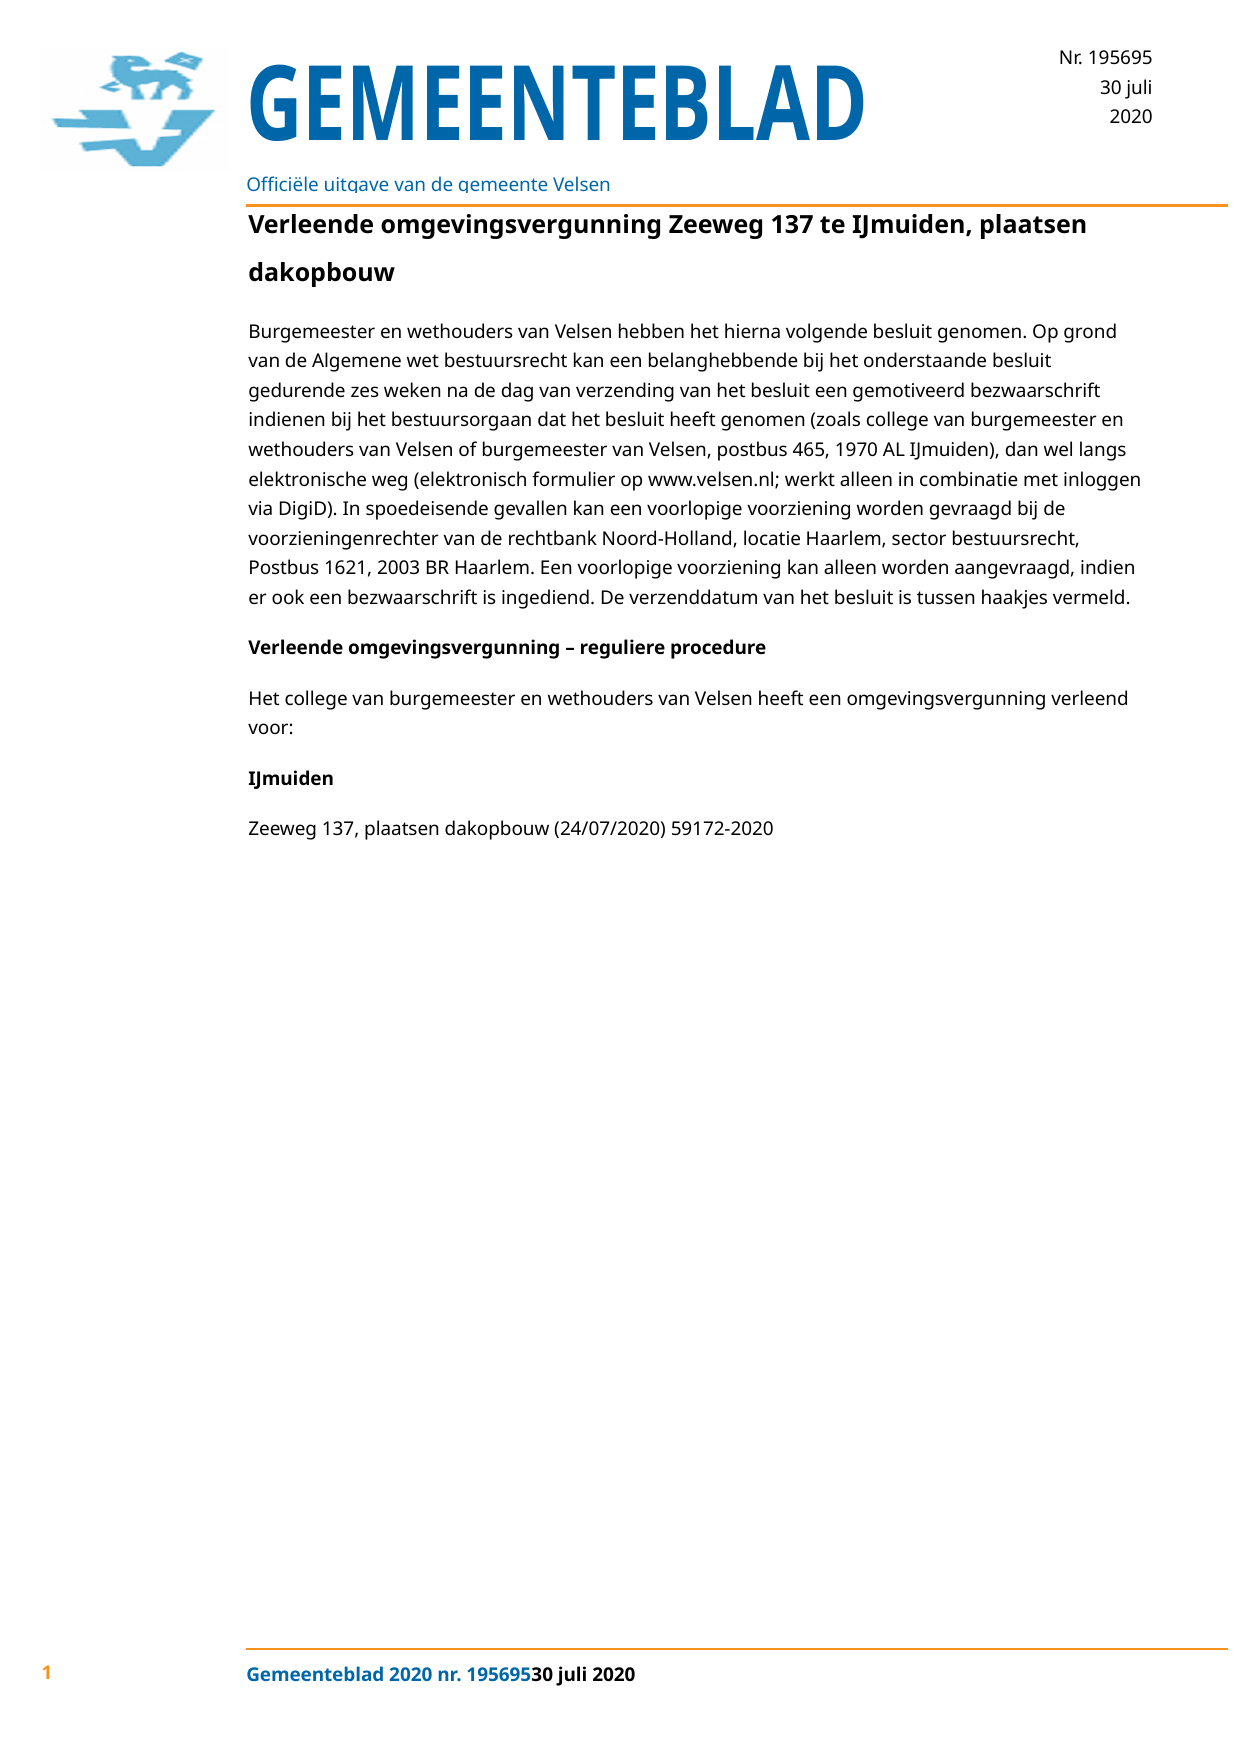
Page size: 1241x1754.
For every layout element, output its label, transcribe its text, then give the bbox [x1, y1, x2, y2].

text Verleende omgevingsvergunning – reguliere procedure [248, 634, 1152, 660]
text IJmuiden [248, 765, 1152, 791]
text Verleende omgevingsvergunning Zeeweg 137 te IJmuiden, plaatsen dakopbouw [248, 207, 1152, 288]
picture [41, 47, 231, 172]
text Burgemeester en wethouders van Velsen hebben het hierna volgende besluit genomen. Op grond van de Algemene wet bestuursrecht kan een belanghebbende bij het onderstaande besluit gedurende zes weken na de dag van verzending van het besluit een gemotiveerd bezwaarschrift indienen bij het bestuursorgaan dat het besluit heeft genomen (zoals college van burgemeester en wethouders van Velsen of burgemeester van Velsen, postbus 465, 1970 AL IJmuiden), dan wel langs elektronische weg (elektronisch formulier op www.velsen.nl; werkt alleen in combinatie met inloggen via DigiD). In spoedeisende gevallen kan een voorlopige voorziening worden gevraagd bij de voorzieningenrechter van de rechtbank Noord-Holland, locatie Haarlem, sector bestuursrecht, Postbus 1621, 2003 BR Haarlem. Een voorlopige voorziening kan alleen worden aangevraagd, indien er ook een bezwaarschrift is ingediend. De verzenddatum van het besluit is tussen haakjes vermeld. [248, 318, 1152, 610]
text Het college van burgemeester en wethouders van Velsen heeft een omgevingsvergunning verleend voor: [248, 685, 1152, 740]
text Zeeweg 137, plaatsen dakopbouw (24/07/2020) 59172-2020 [248, 815, 1152, 841]
